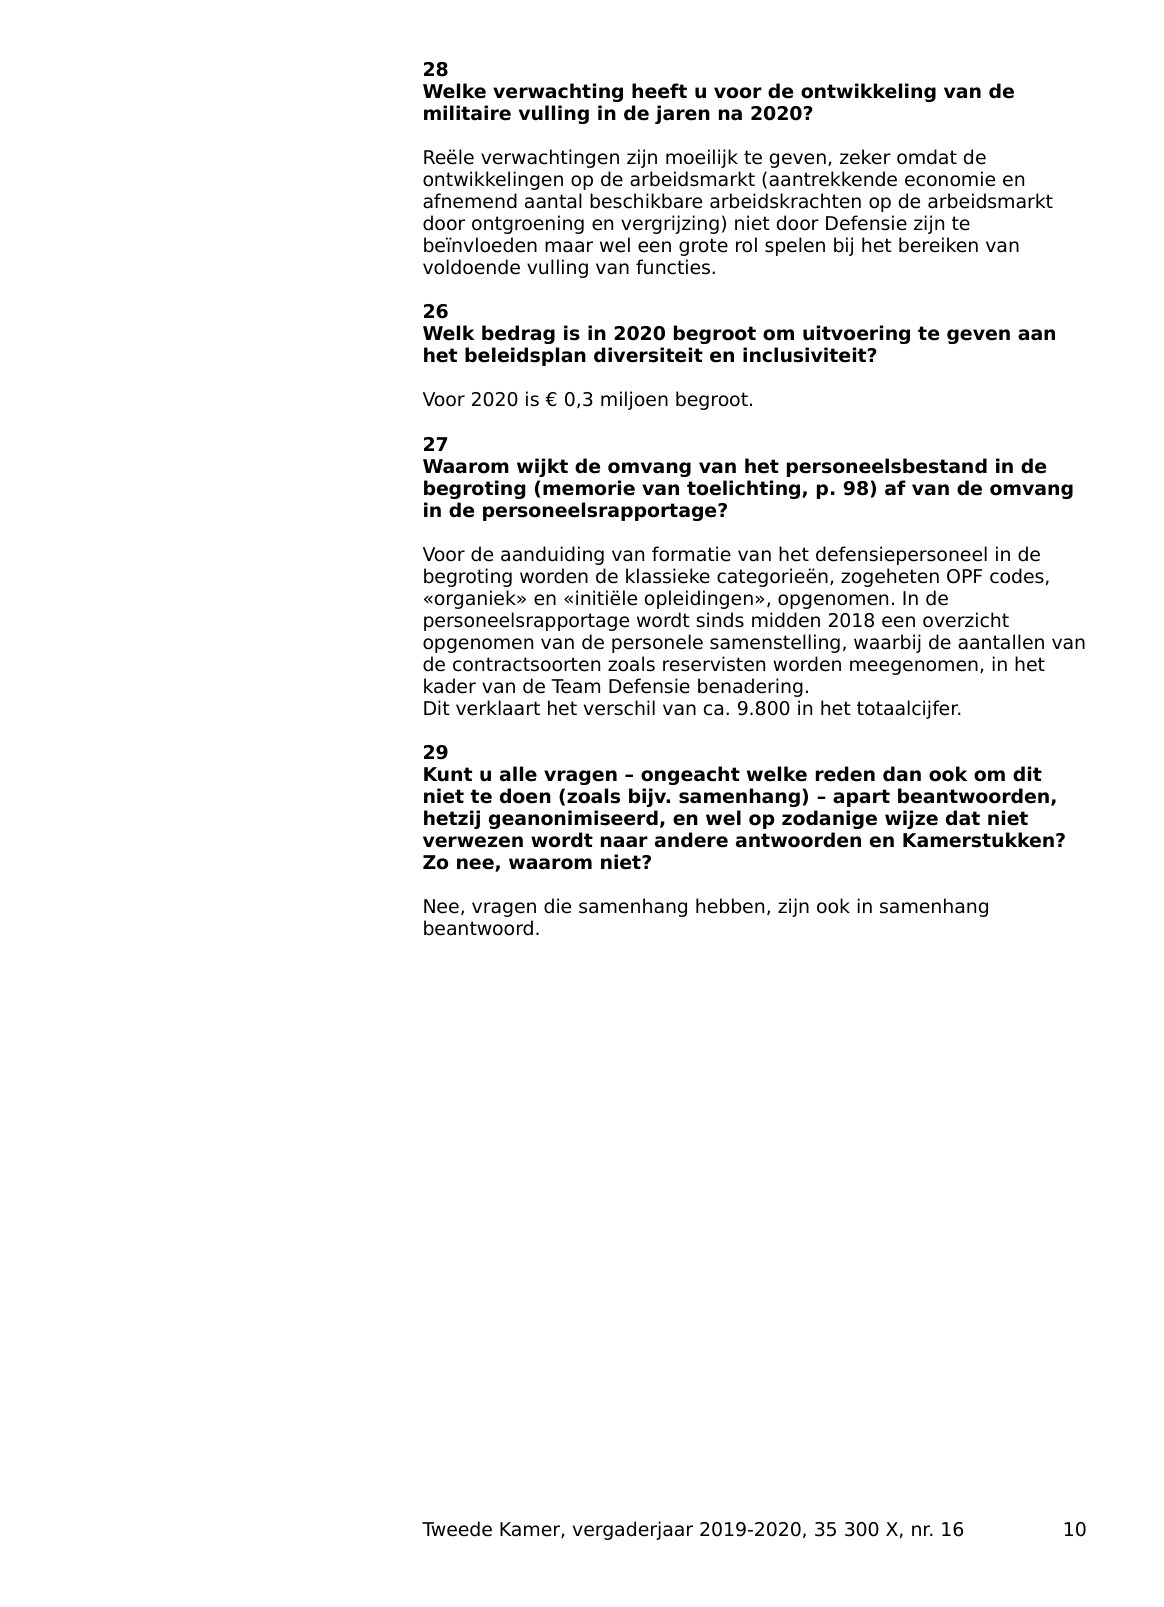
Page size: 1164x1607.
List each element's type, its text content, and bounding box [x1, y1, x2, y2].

text Kunt u alle vragen – ongeacht welke reden dan ook om dit niet te doen (zoals bijv. samenhang) – apart beantwoorden, hetzij geanonimiseerd, en wel op zodanige wijze dat niet verwezen wordt naar andere antwoorden en Kamerstukken? Zo nee, waarom niet? [422, 764, 1087, 873]
text 27 [422, 433, 1087, 456]
text Voor de aanduiding van formatie van het defensiepersoneel in de begroting worden de klassieke categorieën, zogeheten OPF codes, «organiek» en «initiële opleidingen», opgenomen. In de personeelsrapportage wordt sinds midden 2018 een overzicht opgenomen van de personele samenstelling, waarbij de aantallen van de contractsoorten zoals reservisten worden meegenomen, in het kader van de Team Defensie benadering. [422, 544, 1087, 697]
text 26 [422, 301, 1087, 323]
text 28 [422, 59, 1087, 81]
text Welk bedrag is in 2020 begroot om uitvoering te geven aan het beleidsplan diversiteit en inclusiviteit? [422, 323, 1087, 367]
text Welke verwachting heeft u voor de ontwikkeling van de militaire vulling in de jaren na 2020? [422, 81, 1087, 125]
text Voor 2020 is € 0,3 miljoen begroot. [422, 389, 1087, 411]
text Reële verwachtingen zijn moeilijk te geven, zeker omdat de ontwikkelingen op de arbeidsmarkt (aantrekkende economie en afnemend aantal beschikbare arbeidskrachten op de arbeidsmarkt door ontgroening en vergrijzing) niet door Defensie zijn te beïnvloeden maar wel een grote rol spelen bij het bereiken van voldoende vulling van functies. [422, 147, 1087, 279]
text Nee, vragen die samenhang hebben, zijn ook in samenhang beantwoord. [422, 896, 1087, 940]
text Dit verklaart het verschil van ca. 9.800 in het totaalcijfer. [422, 697, 1087, 719]
text 29 [422, 742, 1087, 764]
text Waarom wijkt de omvang van het personeelsbestand in de begroting (memorie van toelichting, p. 98) af van de omvang in de personeelsrapportage? [422, 456, 1087, 521]
